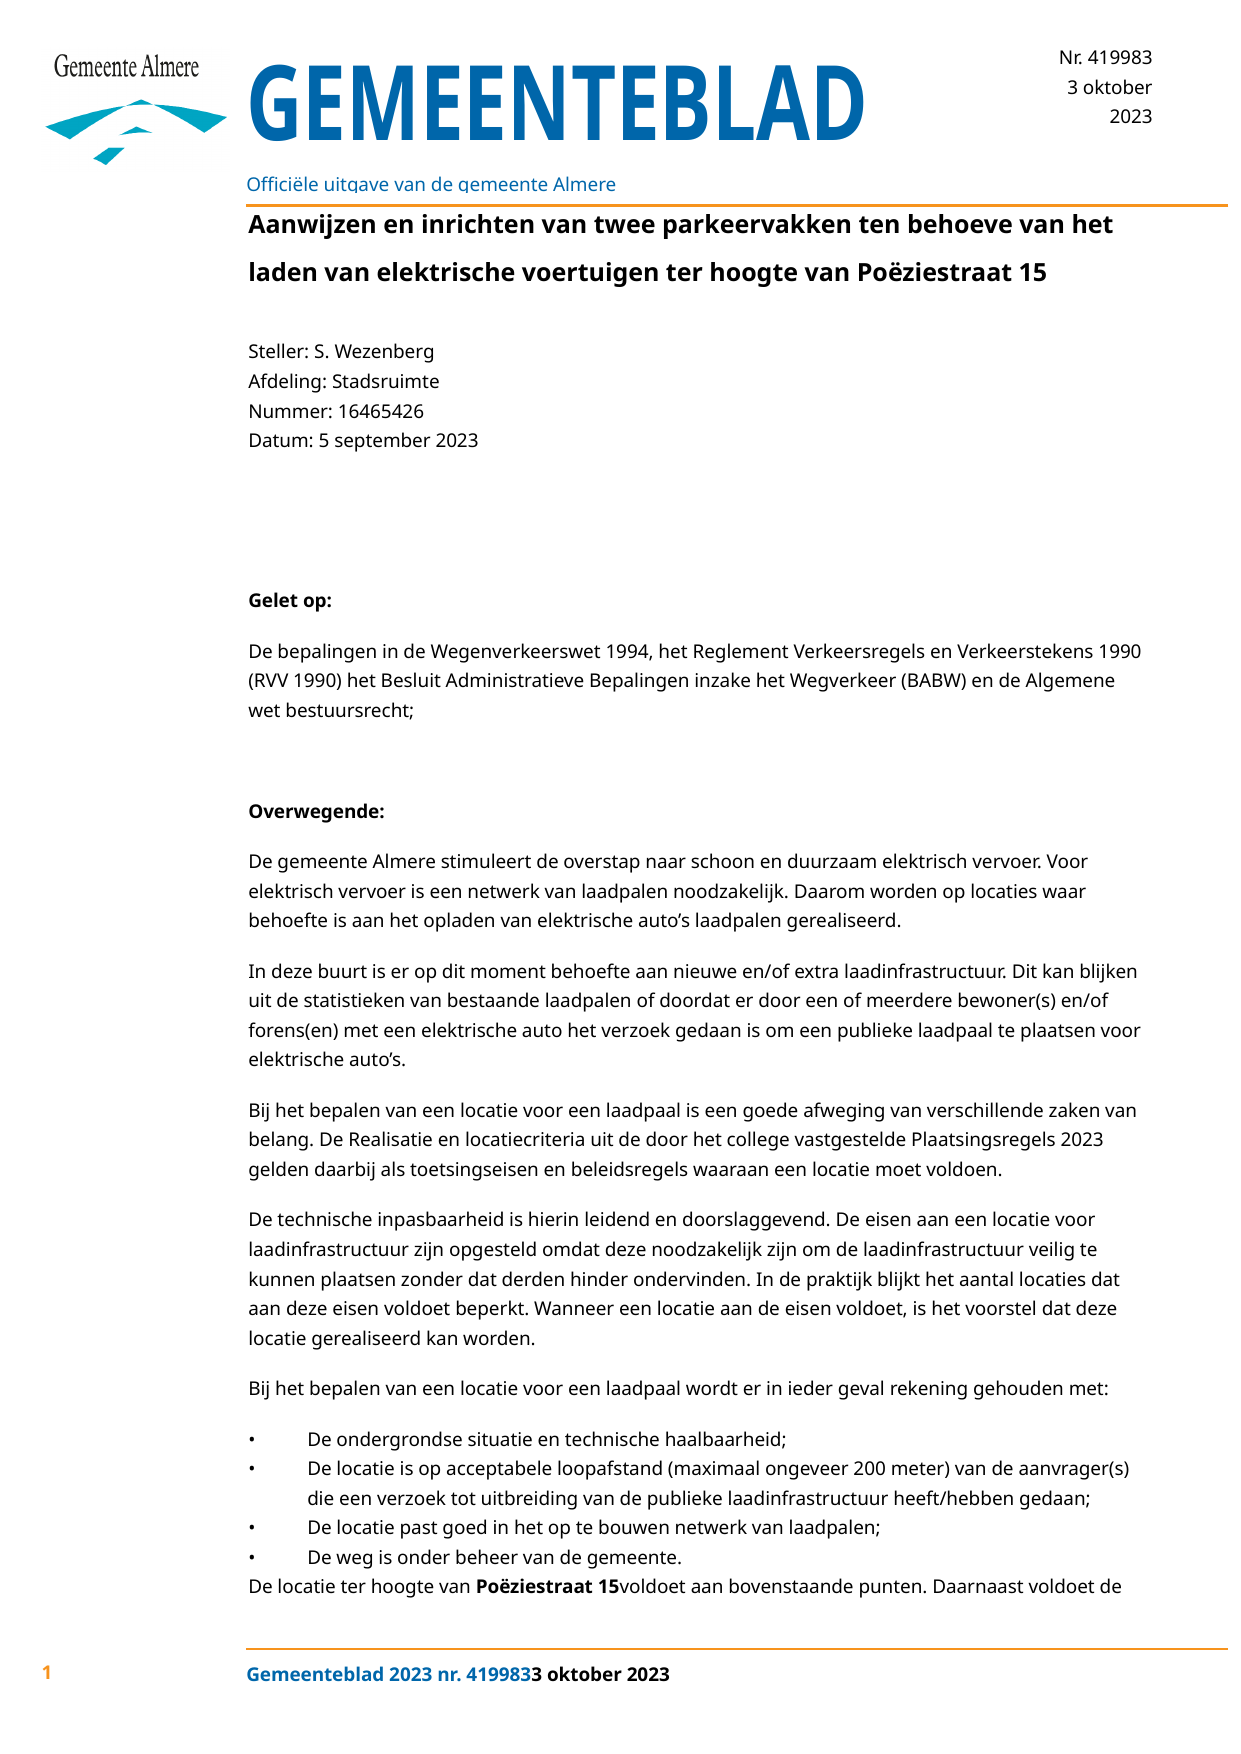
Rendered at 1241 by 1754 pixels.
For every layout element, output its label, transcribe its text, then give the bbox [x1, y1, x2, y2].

text Nummer: 16465426 [248, 398, 1152, 423]
text Afdeling: Stadsruimte [248, 368, 1152, 394]
text De gemeente Almere stimuleert de overstap naar schoon en duurzaam elektrisch vervoer. Voor elektrisch vervoer is een netwerk van laadpalen noodzakelijk. Daarom worden op locaties waar behoefte is aan het opladen van elektrische auto’s laadpalen gerealiseerd. [248, 848, 1152, 933]
text Gelet op: [248, 587, 1152, 613]
list De locatie past goed in het op te bouwen netwerk van laadpalen; [248, 1514, 1152, 1540]
text In deze buurt is er op dit moment behoefte aan nieuwe en/of extra laadinfrastructuur. Dit kan blijken uit de statistieken van bestaande laadpalen of doordat er door een of meerdere bewoner(s) en/of forens(en) met een elektrische auto het verzoek gedaan is om een publieke laadpaal te plaatsen voor elektrische auto’s. [248, 958, 1152, 1072]
text De locatie ter hoogte van Poëziestraat 15voldoet aan bovenstaande punten. Daarnaast voldoet de [248, 1574, 1152, 1599]
list De weg is onder beheer van de gemeente. [248, 1544, 1152, 1570]
picture [41, 47, 231, 172]
text De bepalingen in de Wegenverkeerswet 1994, het Reglement Verkeersregels en Verkeerstekens 1990 (RVV 1990) het Besluit Administratieve Bepalingen inzake het Wegverkeer (BABW) en de Algemene wet bestuursrecht; [248, 638, 1152, 723]
text De technische inpasbaarheid is hierin leidend en doorslaggevend. De eisen aan een locatie voor laadinfrastructuur zijn opgesteld omdat deze noodzakelijk zijn om de laadinfrastructuur veilig te kunnen plaatsen zonder dat derden hinder ondervinden. In de praktijk blijkt het aantal locaties dat aan deze eisen voldoet beperkt. Wanneer een locatie aan de eisen voldoet, is het voorstel dat deze locatie gerealiseerd kan worden. [248, 1207, 1152, 1351]
text Aanwijzen en inrichten van twee parkeervakken ten behoeve van het laden van elektrische voertuigen ter hoogte van Poëziestraat 15 [248, 207, 1152, 288]
text Bij het bepalen van een locatie voor een laadpaal wordt er in ieder geval rekening gehouden met: [248, 1375, 1152, 1401]
list De ondergrondse situatie en technische haalbaarheid; [248, 1426, 1152, 1451]
text Steller: S. Wezenberg [248, 339, 1152, 364]
list De locatie is op acceptabele loopafstand (maximaal ongeveer 200 meter) van de aanvrager(s) die een verzoek tot uitbreiding van de publieke laadinfrastructuur heeft/hebben gedaan; [248, 1455, 1152, 1511]
text Bij het bepalen van een locatie voor een laadpaal is een goede afweging van verschillende zaken van belang. De Realisatie en locatiecriteria uit de door het college vastgestelde Plaatsingsregels 2023 gelden daarbij als toetsingseisen en beleidsregels waaraan een locatie moet voldoen. [248, 1097, 1152, 1182]
text Overwegende: [248, 798, 1152, 823]
text Datum: 5 september 2023 [248, 427, 1152, 453]
